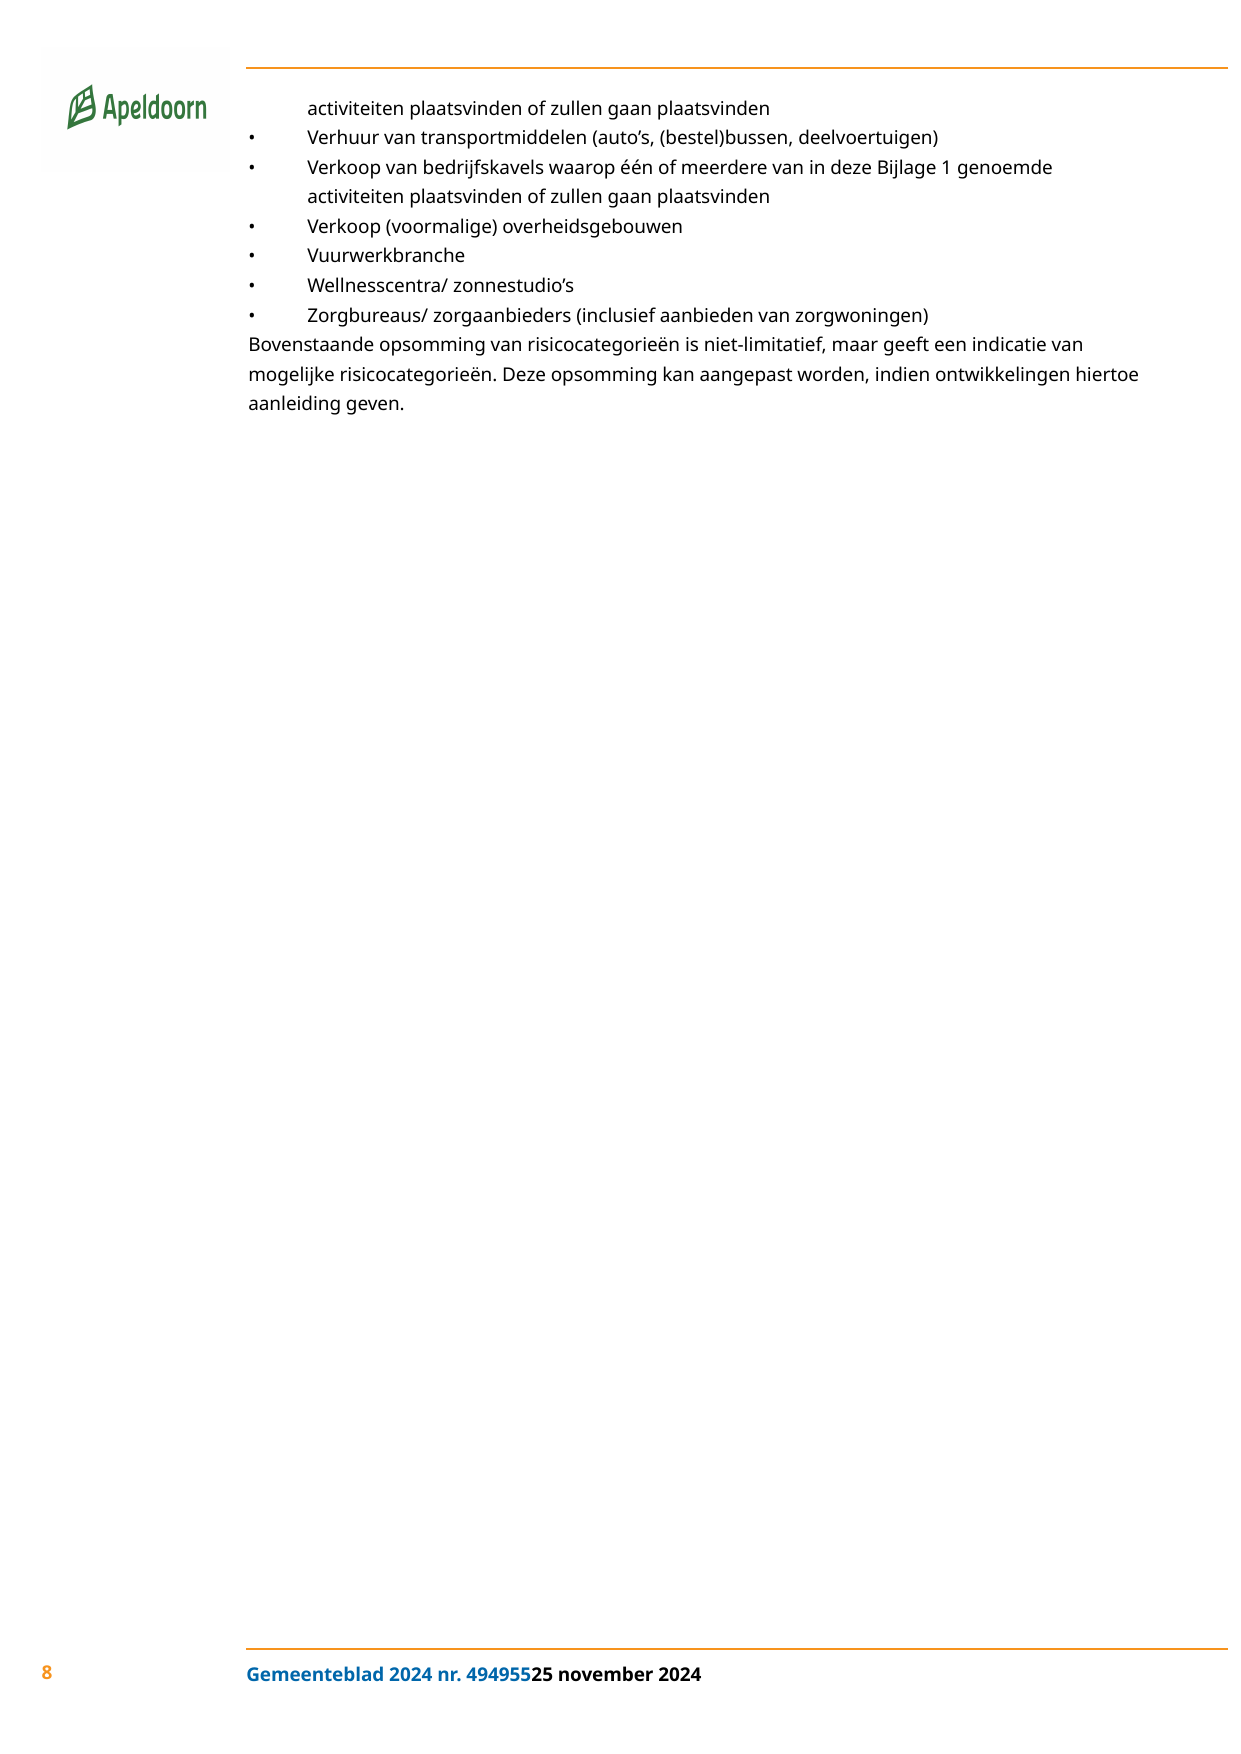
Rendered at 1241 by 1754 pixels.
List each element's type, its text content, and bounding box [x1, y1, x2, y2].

list Vuurwerkbranche [248, 243, 1152, 268]
list Wellnesscentra/ zonnestudio’s [248, 272, 1152, 298]
list Zorgbureaus/ zorgaanbieders (inclusief aanbieden van zorgwoningen) [248, 302, 1152, 328]
text Bovenstaande opsomming van risicocategorieën is niet-limitatief, maar geeft een indicatie van mogelijke risicocategorieën. Deze opsomming kan aangepast worden, indien ontwikkelingen hiertoe aanleiding geven. [248, 331, 1152, 416]
list Verhuur van transportmiddelen (auto’s, (bestel)bussen, deelvoertuigen) [248, 124, 1152, 150]
picture [41, 47, 231, 172]
list Verkoop van bedrijfskavels waarop één of meerdere van in deze Bijlage 1 genoemde activiteiten plaatsvinden of zullen gaan plaatsvinden [248, 154, 1152, 209]
list Verkoop (voormalige) overheidsgebouwen [248, 213, 1152, 239]
list activiteiten plaatsvinden of zullen gaan plaatsvinden [248, 95, 1152, 121]
